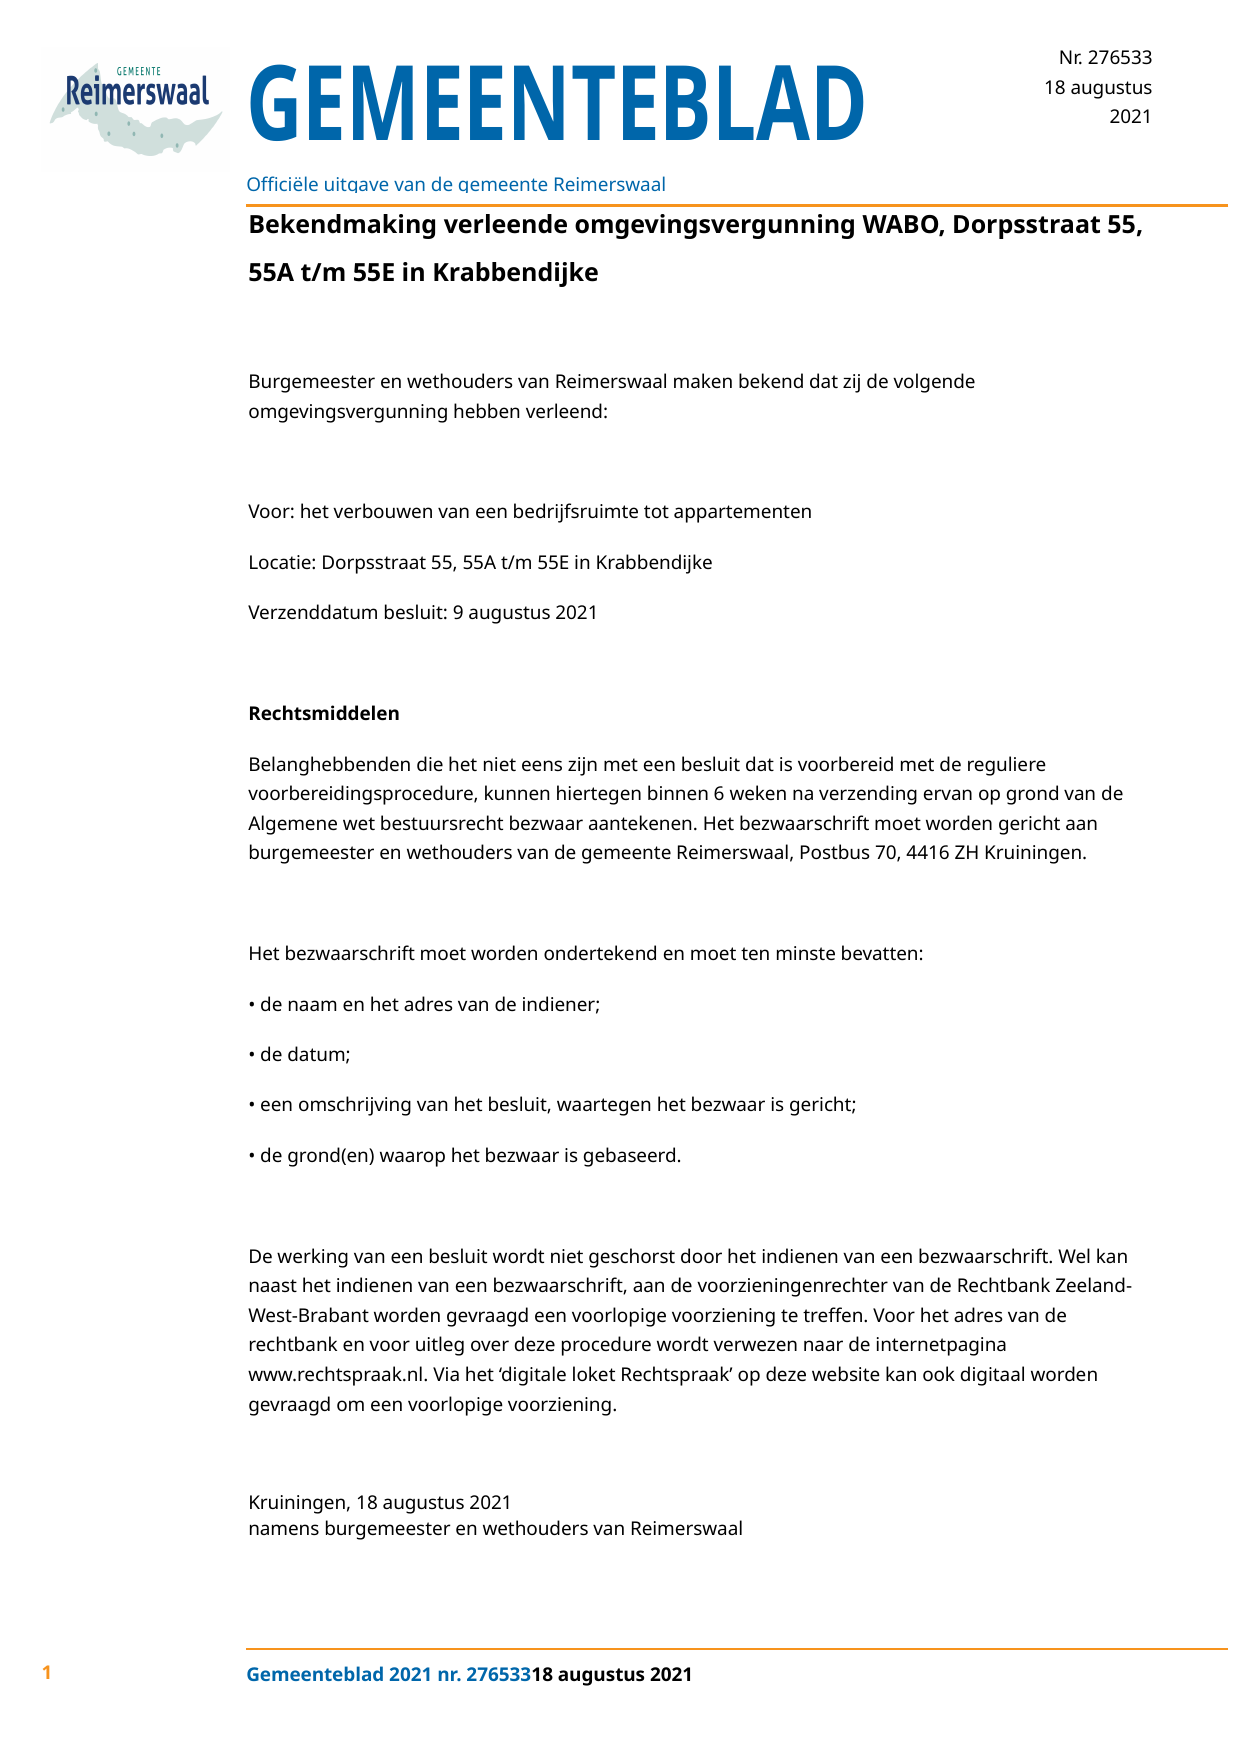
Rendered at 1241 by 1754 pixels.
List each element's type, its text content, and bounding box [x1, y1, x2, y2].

text Rechtsmiddelen [248, 700, 1152, 726]
text • een omschrijving van het besluit, waartegen het bezwaar is gericht; [248, 1092, 1152, 1117]
text Bekendmaking verleende omgevingsvergunning WABO, Dorpsstraat 55, 55A t/m 55E in Krabbendijke [248, 207, 1152, 288]
text Kruiningen, 18 augustus 2021 [248, 1489, 1152, 1515]
picture [41, 47, 231, 172]
text namens burgemeester en wethouders van Reimerswaal [248, 1515, 1152, 1541]
text • de datum; [248, 1041, 1152, 1067]
text • de naam en het adres van de indiener; [248, 991, 1152, 1017]
text Locatie: Dorpsstraat 55, 55A t/m 55E in Krabbendijke [248, 549, 1152, 575]
text • de grond(en) waarop het bezwaar is gebaseerd. [248, 1142, 1152, 1168]
text Belanghebbenden die het niet eens zijn met een besluit dat is voorbereid met de reguliere voorbereidingsprocedure, kunnen hiertegen binnen 6 weken na verzending ervan op grond van de Algemene wet bestuursrecht bezwaar aantekenen. Het bezwaarschrift moet worden gericht aan burgemeester en wethouders van de gemeente Reimerswaal, Postbus 70, 4416 ZH Kruiningen. [248, 751, 1152, 865]
text Voor: het verbouwen van een bedrijfsruimte tot appartementen [248, 499, 1152, 524]
text Verzenddatum besluit: 9 augustus 2021 [248, 599, 1152, 625]
text Burgemeester en wethouders van Reimerswaal maken bekend dat zij de volgende omgevingsvergunning hebben verleend: [248, 368, 1152, 424]
text Het bezwaarschrift moet worden ondertekend en moet ten minste bevatten: [248, 940, 1152, 966]
text De werking van een besluit wordt niet geschorst door het indienen van een bezwaarschrift. Wel kan naast het indienen van een bezwaarschrift, aan de voorzieningenrechter van de Rechtbank Zeeland-West-Brabant worden gevraagd een voorlopige voorziening te treffen. Voor het adres van de rechtbank en voor uitleg over deze procedure wordt verwezen naar de internetpagina www.rechtspraak.nl. Via het ‘digitale loket Rechtspraak’ op deze website kan ook digitaal worden gevraagd om een voorlopige voorziening. [248, 1243, 1152, 1417]
